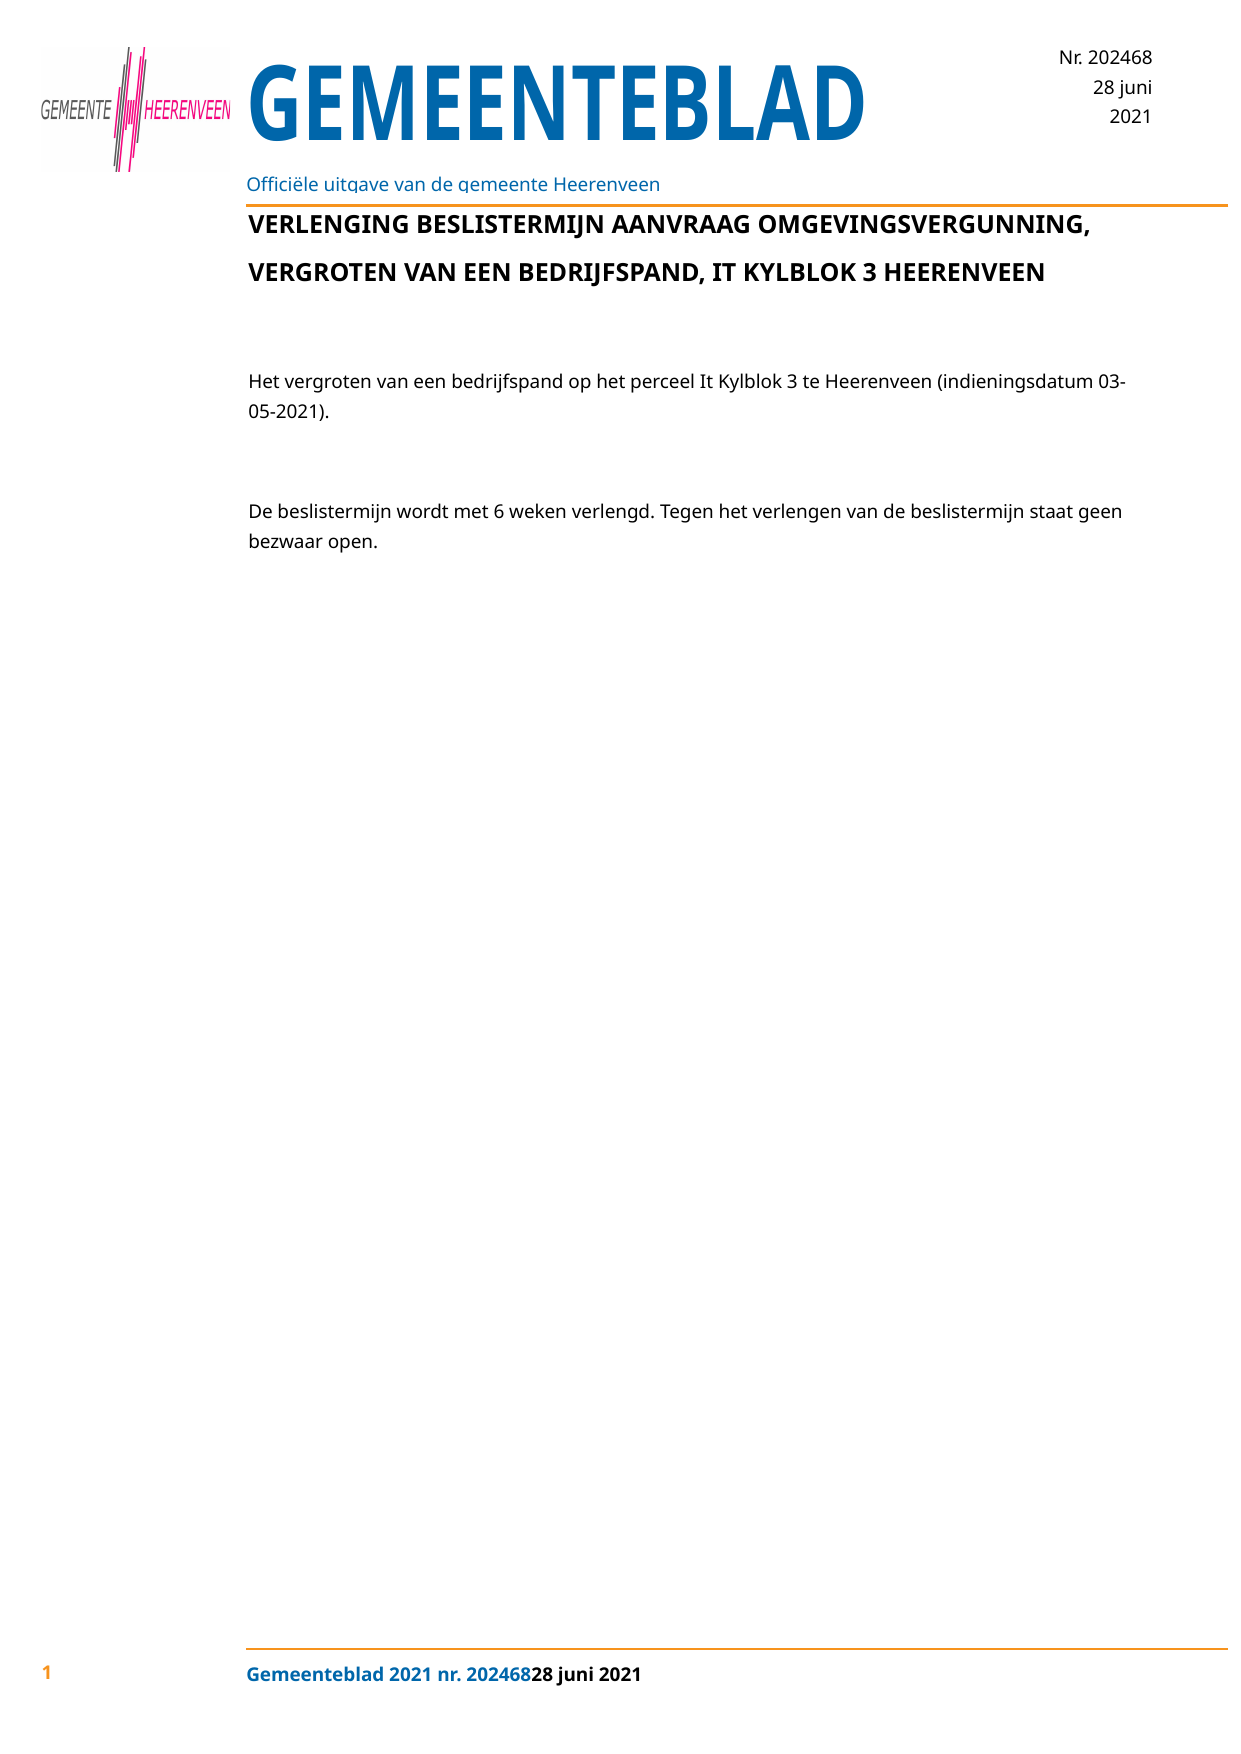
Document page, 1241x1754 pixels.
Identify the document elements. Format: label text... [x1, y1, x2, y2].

text De beslistermijn wordt met 6 weken verlengd. Tegen het verlengen van de beslistermijn staat geen bezwaar open. [248, 499, 1152, 554]
picture [41, 47, 231, 172]
text Het vergroten van een bedrijfspand op het perceel It Kylblok 3 te Heerenveen (indieningsdatum 03-05-2021). [248, 368, 1152, 424]
text VERLENGING BESLISTERMIJN AANVRAAG OMGEVINGSVERGUNNING, VERGROTEN VAN EEN BEDRIJFSPAND, IT KYLBLOK 3 HEERENVEEN [248, 207, 1152, 288]
